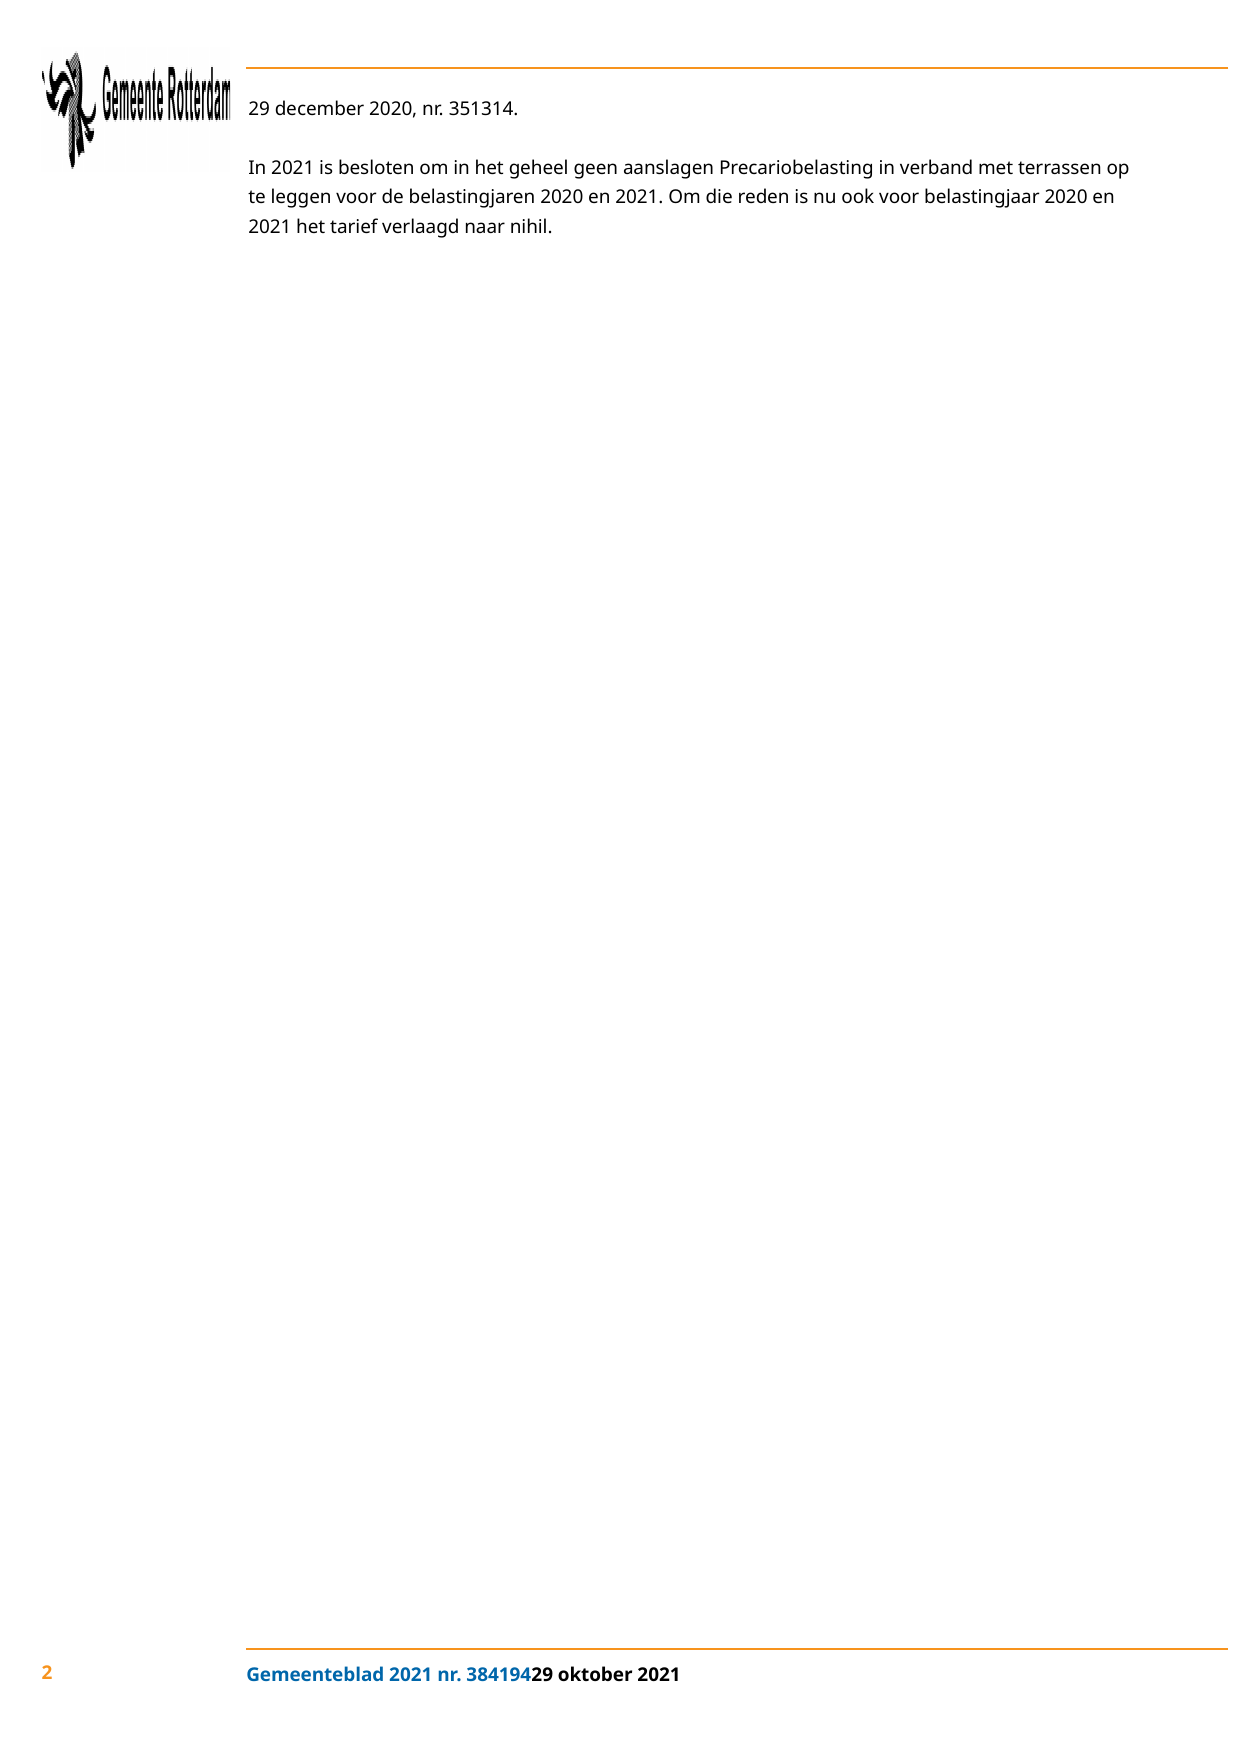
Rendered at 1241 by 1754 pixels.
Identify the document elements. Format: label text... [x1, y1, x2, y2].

text 29 december 2020, nr. 351314. [248, 95, 1152, 121]
text In 2021 is besloten om in het geheel geen aanslagen Precariobelasting in verband met terrassen op te leggen voor de belastingjaren 2020 en 2021. Om die reden is nu ook voor belastingjaar 2020 en 2021 het tarief verlaagd naar nihil. [248, 154, 1152, 239]
picture [41, 47, 231, 172]
